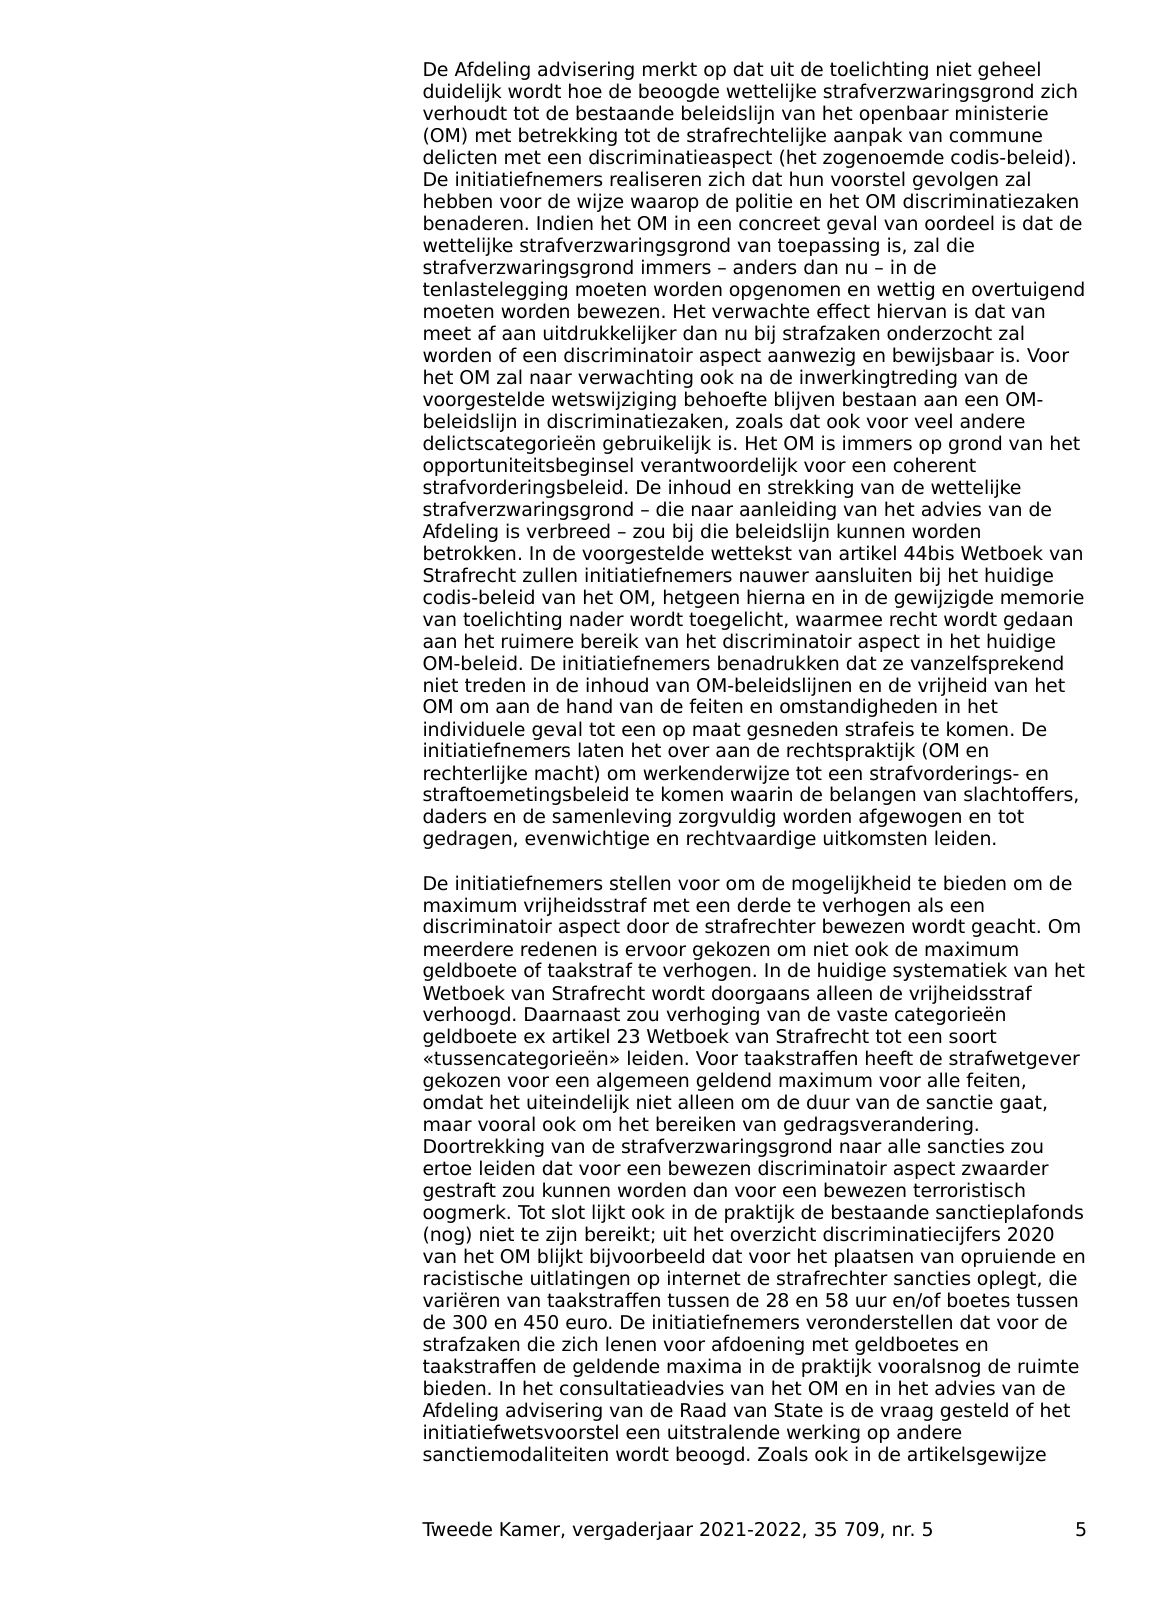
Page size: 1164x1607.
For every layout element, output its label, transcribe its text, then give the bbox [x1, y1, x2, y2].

text De initiatiefnemers stellen voor om de mogelijkheid te bieden om de maximum vrijheidsstraf met een derde te verhogen als een discriminatoir aspect door de strafrechter bewezen wordt geacht. Om meerdere redenen is ervoor gekozen om niet ook de maximum geldboete of taakstraf te verhogen. In de huidige systematiek van het Wetboek van Strafrecht wordt doorgaans alleen de vrijheidsstraf verhoogd. Daarnaast zou verhoging van de vaste categorieën geldboete ex artikel 23 Wetboek van Strafrecht tot een soort «tussencategorieën» leiden. Voor taakstraffen heeft de strafwetgever gekozen voor een algemeen geldend maximum voor alle feiten, omdat het uiteindelijk niet alleen om de duur van de sanctie gaat, maar vooral ook om het bereiken van gedragsverandering. Doortrekking van de strafverzwaringsgrond naar alle sancties zou ertoe leiden dat voor een bewezen discriminatoir aspect zwaarder gestraft zou kunnen worden dan voor een bewezen terroristisch oogmerk. Tot slot lijkt ook in de praktijk de bestaande sanctieplafonds (nog) niet te zijn bereikt; uit het overzicht discriminatiecijfers 2020 van het OM blijkt bijvoorbeeld dat voor het plaatsen van opruiende en racistische uitlatingen op internet de strafrechter sancties oplegt, die variëren van taakstraffen tussen de 28 en 58 uur en/of boetes tussen de 300 en 450 euro. De initiatiefnemers veronderstellen dat voor de strafzaken die zich lenen voor afdoening met geldboetes en taakstraffen de geldende maxima in de praktijk vooralsnog de ruimte bieden. In het consultatieadvies van het OM en in het advies van de Afdeling advisering van de Raad van State is de vraag gesteld of het initiatiefwetsvoorstel een uitstralende werking op andere sanctiemodaliteiten wordt beoogd. Zoals ook in de artikelsgewijze [422, 872, 1087, 1466]
text De Afdeling advisering merkt op dat uit de toelichting niet geheel duidelijk wordt hoe de beoogde wettelijke strafverzwaringsgrond zich verhoudt tot de bestaande beleidslijn van het openbaar ministerie (OM) met betrekking tot de strafrechtelijke aanpak van commune delicten met een discriminatieaspect (het zogenoemde codis-beleid). De initiatiefnemers realiseren zich dat hun voorstel gevolgen zal hebben voor de wijze waarop de politie en het OM discriminatiezaken benaderen. Indien het OM in een concreet geval van oordeel is dat de wettelijke strafverzwaringsgrond van toepassing is, zal die strafverzwaringsgrond immers – anders dan nu – in de tenlastelegging moeten worden opgenomen en wettig en overtuigend moeten worden bewezen. Het verwachte effect hiervan is dat van meet af aan uitdrukkelijker dan nu bij strafzaken onderzocht zal worden of een discriminatoir aspect aanwezig en bewijsbaar is. Voor het OM zal naar verwachting ook na de inwerkingtreding van de voorgestelde wetswijziging behoefte blijven bestaan aan een OM-beleidslijn in discriminatiezaken, zoals dat ook voor veel andere delictscategorieën gebruikelijk is. Het OM is immers op grond van het opportuniteitsbeginsel verantwoordelijk voor een coherent strafvorderingsbeleid. De inhoud en strekking van de wettelijke strafverzwaringsgrond – die naar aanleiding van het advies van de Afdeling is verbreed – zou bij die beleidslijn kunnen worden betrokken. In de voorgestelde wettekst van artikel 44bis Wetboek van Strafrecht zullen initiatiefnemers nauwer aansluiten bij het huidige codis-beleid van het OM, hetgeen hierna en in de gewijzigde memorie van toelichting nader wordt toegelicht, waarmee recht wordt gedaan aan het ruimere bereik van het discriminatoir aspect in het huidige OM-beleid. De initiatiefnemers benadrukken dat ze vanzelfsprekend niet treden in de inhoud van OM-beleidslijnen en de vrijheid van het OM om aan de hand van de feiten en omstandigheden in het individuele geval tot een op maat gesneden strafeis te komen. De initiatiefnemers laten het over aan de rechtspraktijk (OM en rechterlijke macht) om werkenderwijze tot een strafvorderings- en straftoemetingsbeleid te komen waarin de belangen van slachtoffers, daders en de samenleving zorgvuldig worden afgewogen en tot gedragen, evenwichtige en rechtvaardige uitkomsten leiden. [422, 59, 1087, 850]
